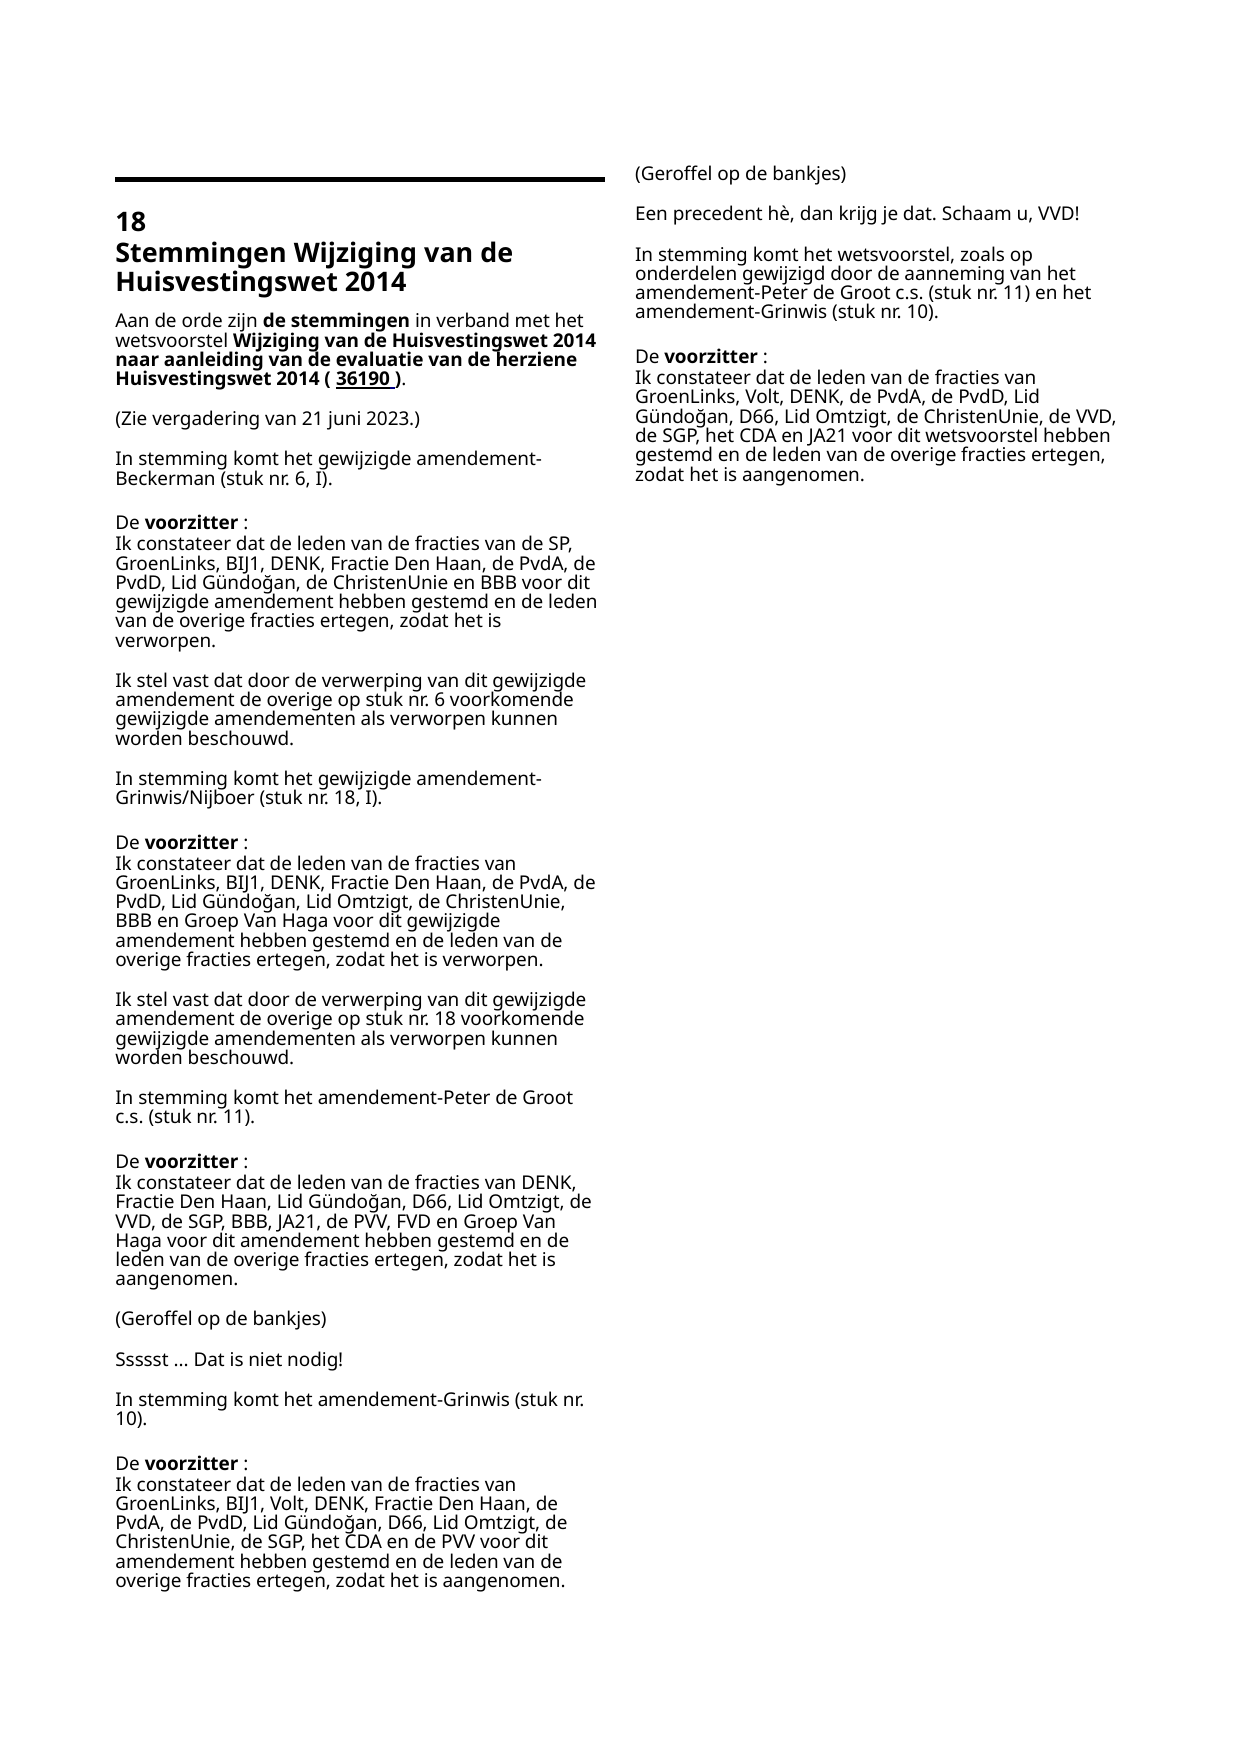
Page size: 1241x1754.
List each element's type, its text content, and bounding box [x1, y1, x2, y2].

text Aan de orde zijn de stemmingen in verband met het wetsvoorstel Wijziging van de Huisvestingswet 2014 naar aanleiding van de evaluatie van de herziene Huisvestingswet 2014 ( 36190 ). [115, 312, 605, 389]
text Stemmingen Wijziging van de Huisvestingswet 2014 [115, 239, 605, 312]
text 18 [115, 203, 605, 239]
text Een precedent hè, dan krijg je dat. Schaam u, VVD! [635, 205, 1125, 225]
text Ik constateer dat de leden van de fracties van GroenLinks, BIJ1, DENK, Fractie Den Haan, de PvdA, de PvdD, Lid Gündoğan, Lid Omtzigt, de ChristenUnie, BBB en Groep Van Haga voor dit gewijzigde amendement hebben gestemd en de leden van de overige fracties ertegen, zodat het is verworpen. [115, 855, 605, 970]
text Ssssst ... Dat is niet nodig! [115, 1351, 605, 1370]
text In stemming komt het gewijzigde amendement-Grinwis/Nijboer (stuk nr. 18, I). [115, 769, 605, 808]
text Ik constateer dat de leden van de fracties van GroenLinks, Volt, DENK, de PvdA, de PvdD, Lid Gündoğan, D66, Lid Omtzigt, de ChristenUnie, de VVD, de SGP, het CDA en JA21 voor dit wetsvoorstel hebben gestemd en de leden van de overige fracties ertegen, zodat het is aangenomen. [635, 369, 1125, 485]
text De voorzitter : [115, 509, 605, 535]
text Ik constateer dat de leden van de fracties van GroenLinks, BIJ1, Volt, DENK, Fractie Den Haan, de PvdA, de PvdD, Lid Gündoğan, D66, Lid Omtzigt, de ChristenUnie, de SGP, het CDA en de PVV voor dit amendement hebben gestemd en de leden van de overige fracties ertegen, zodat het is aangenomen. [115, 1476, 605, 1591]
text (Geroffel op de bankjes) [635, 165, 1125, 184]
text De voorzitter : [635, 343, 1125, 369]
text Ik stel vast dat door de verwerping van dit gewijzigde amendement de overige op stuk nr. 6 voorkomende gewijzigde amendementen als verworpen kunnen worden beschouwd. [115, 672, 605, 749]
text Ik stel vast dat door de verwerping van dit gewijzigde amendement de overige op stuk nr. 18 voorkomende gewijzigde amendementen als verworpen kunnen worden beschouwd. [115, 991, 605, 1068]
text In stemming komt het amendement-Peter de Groot c.s. (stuk nr. 11). [115, 1089, 605, 1127]
text In stemming komt het wetsvoorstel, zoals op onderdelen gewijzigd door de aanneming van het amendement-Peter de Groot c.s. (stuk nr. 11) en het amendement-Grinwis (stuk nr. 10). [635, 246, 1125, 323]
text In stemming komt het amendement-Grinwis (stuk nr. 10). [115, 1391, 605, 1429]
text (Geroffel op de bankjes) [115, 1310, 605, 1330]
text Ik constateer dat de leden van de fracties van DENK, Fractie Den Haan, Lid Gündoğan, D66, Lid Omtzigt, de VVD, de SGP, BBB, JA21, de PVV, FVD en Groep Van Haga voor dit amendement hebben gestemd en de leden van de overige fracties ertegen, zodat het is aangenomen. [115, 1174, 605, 1290]
text In stemming komt het gewijzigde amendement-Beckerman (stuk nr. 6, I). [115, 450, 605, 489]
text Ik constateer dat de leden van de fracties van de SP, GroenLinks, BIJ1, DENK, Fractie Den Haan, de PvdA, de PvdD, Lid Gündoğan, de ChristenUnie en BBB voor dit gewijzigde amendement hebben gestemd en de leden van de overige fracties ertegen, zodat het is verworpen. [115, 535, 605, 651]
text De voorzitter : [115, 829, 605, 855]
text De voorzitter : [115, 1450, 605, 1476]
text De voorzitter : [115, 1148, 605, 1174]
text (Zie vergadering van 21 juni 2023.) [115, 410, 605, 429]
